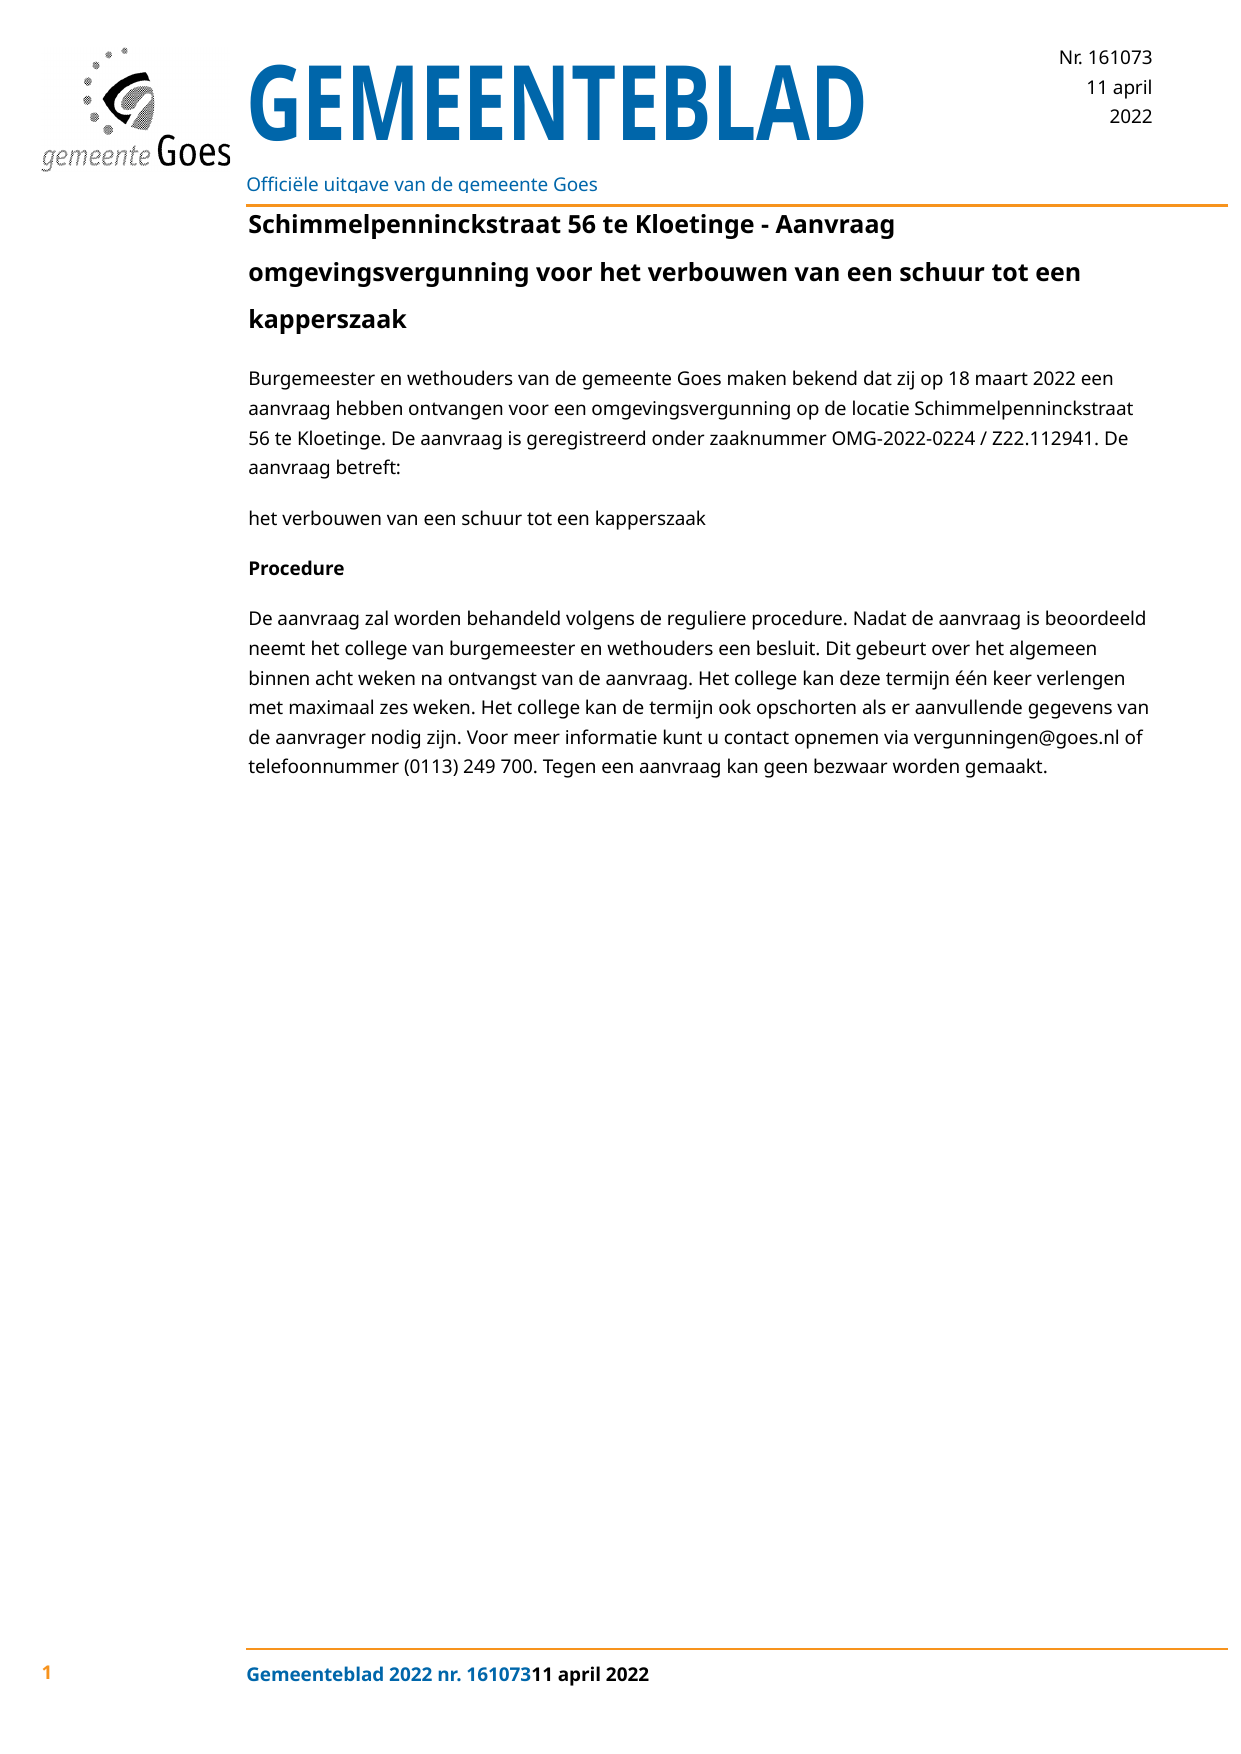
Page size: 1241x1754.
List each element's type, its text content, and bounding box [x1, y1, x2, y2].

text De aanvraag zal worden behandeld volgens de reguliere procedure. Nadat de aanvraag is beoordeeld neemt het college van burgemeester en wethouders een besluit. Dit gebeurt over het algemeen binnen acht weken na ontvangst van de aanvraag. Het college kan deze termijn één keer verlengen met maximaal zes weken. Het college kan de termijn ook opschorten als er aanvullende gegevens van de aanvrager nodig zijn. Voor meer informatie kunt u contact opnemen via vergunningen@goes.nl of telefoonnummer (0113) 249 700. Tegen een aanvraag kan geen bezwaar worden gemaakt. [248, 606, 1152, 779]
text Burgemeester en wethouders van de gemeente Goes maken bekend dat zij op 18 maart 2022 een aanvraag hebben ontvangen voor een omgevingsvergunning op de locatie Schimmelpenninckstraat 56 te Kloetinge. De aanvraag is geregistreerd onder zaaknummer OMG-2022-0224 / Z22.112941. De aanvraag betreft: [248, 366, 1152, 480]
text Procedure [248, 555, 1152, 581]
text het verbouwen van een schuur tot een kapperszaak [248, 505, 1152, 530]
picture [41, 47, 231, 172]
text Schimmelpenninckstraat 56 te Kloetinge - Aanvraag omgevingsvergunning voor het verbouwen van een schuur tot een kapperszaak [248, 207, 1152, 336]
